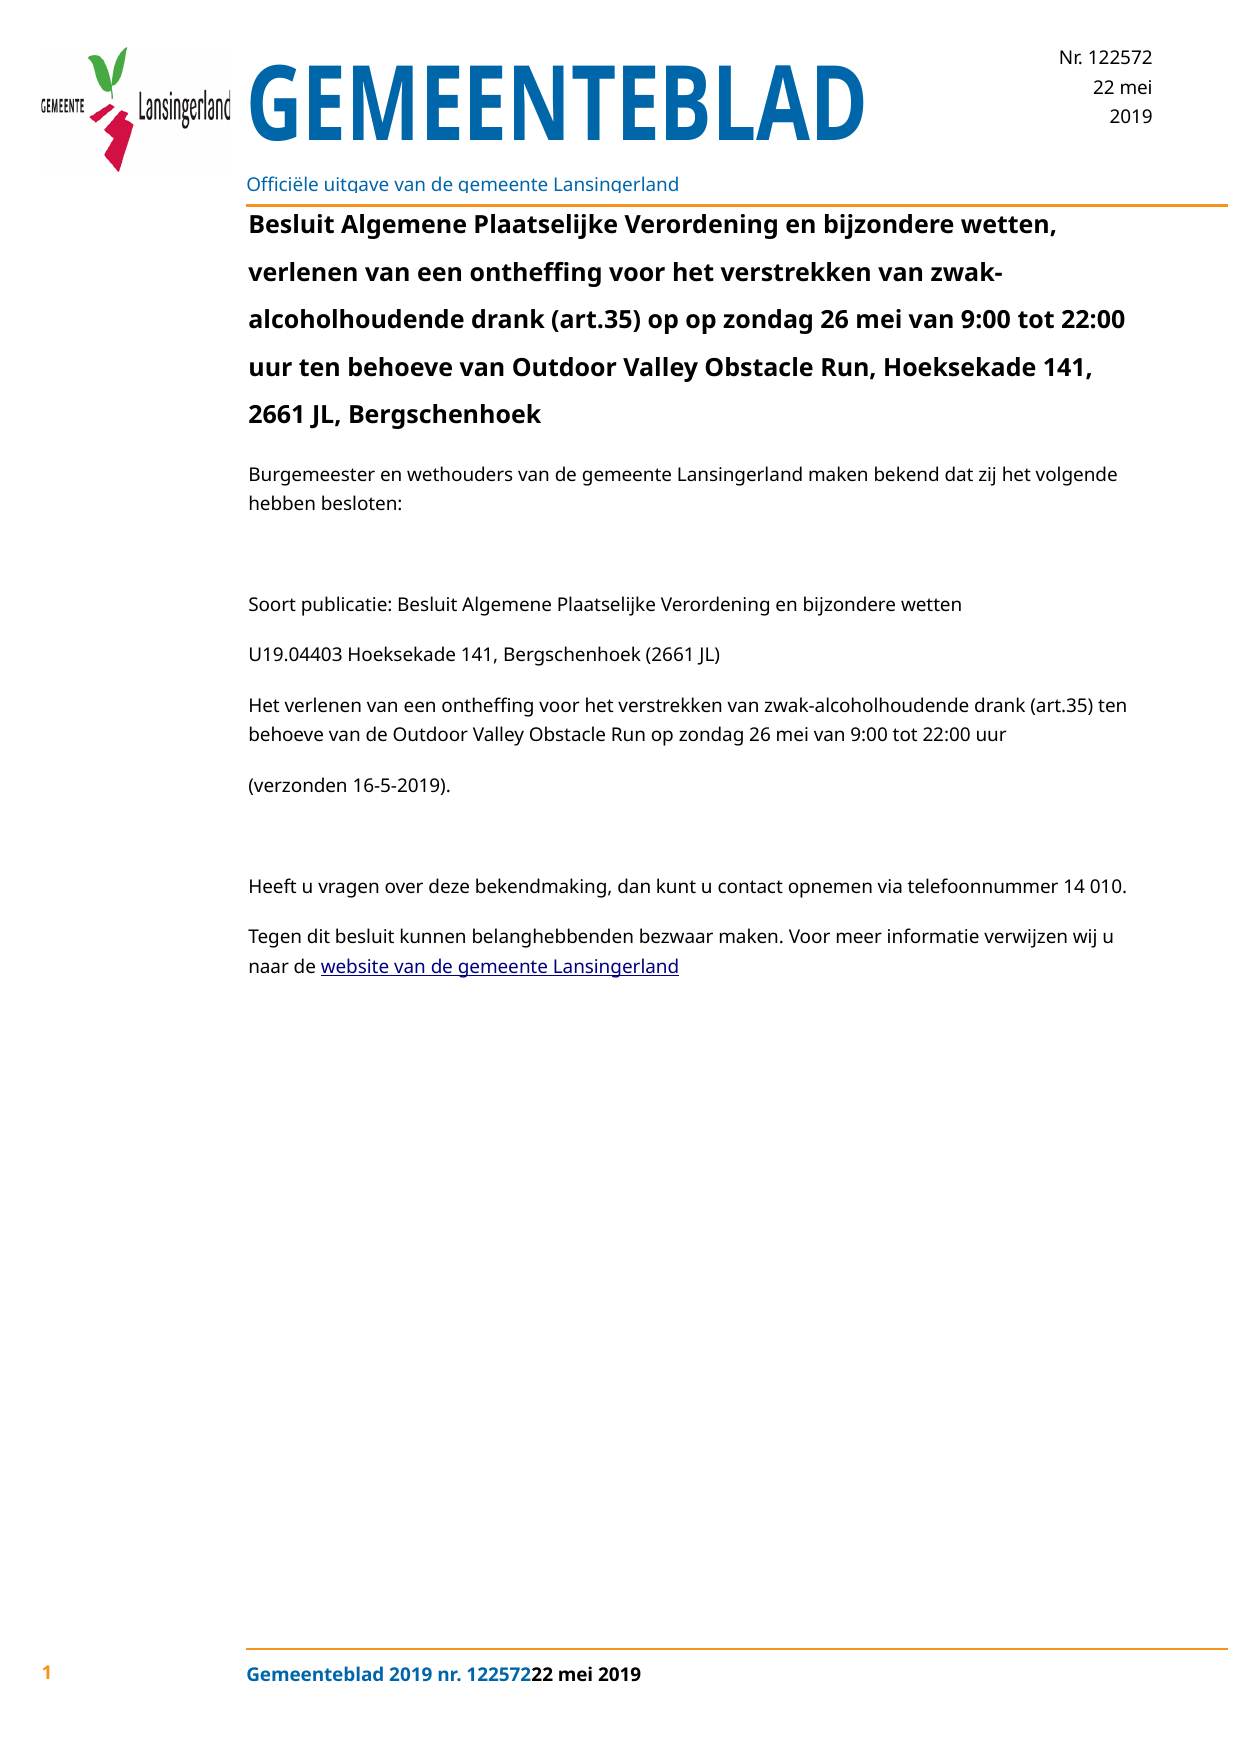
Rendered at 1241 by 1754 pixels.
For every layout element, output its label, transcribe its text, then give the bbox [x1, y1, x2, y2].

text Besluit Algemene Plaatselijke Verordening en bijzondere wetten, verlenen van een ontheffing voor het verstrekken van zwak-alcoholhoudende drank (art.35) op op zondag 26 mei van 9:00 tot 22:00 uur ten behoeve van Outdoor Valley Obstacle Run, Hoeksekade 141, 2661 JL, Bergschenhoek [248, 207, 1152, 431]
text Tegen dit besluit kunnen belanghebbenden bezwaar maken. Voor meer informatie verwijzen wij u naar de website van de gemeente Lansingerland [248, 923, 1152, 978]
text Burgemeester en wethouders van de gemeente Lansingerland maken bekend dat zij het volgende hebben besloten: [248, 461, 1152, 516]
picture [41, 47, 231, 172]
text (verzonden 16-5-2019). [248, 772, 1152, 798]
text Het verlenen van een ontheffing voor het verstrekken van zwak-alcoholhoudende drank (art.35) ten behoeve van de Outdoor Valley Obstacle Run op zondag 26 mei van 9:00 tot 22:00 uur [248, 692, 1152, 747]
text Soort publicatie: Besluit Algemene Plaatselijke Verordening en bijzondere wetten [248, 591, 1152, 617]
text Heeft u vragen over deze bekendmaking, dan kunt u contact opnemen via telefoonnummer 14 010. [248, 873, 1152, 898]
text U19.04403 Hoeksekade 141, Bergschenhoek (2661 JL) [248, 642, 1152, 667]
